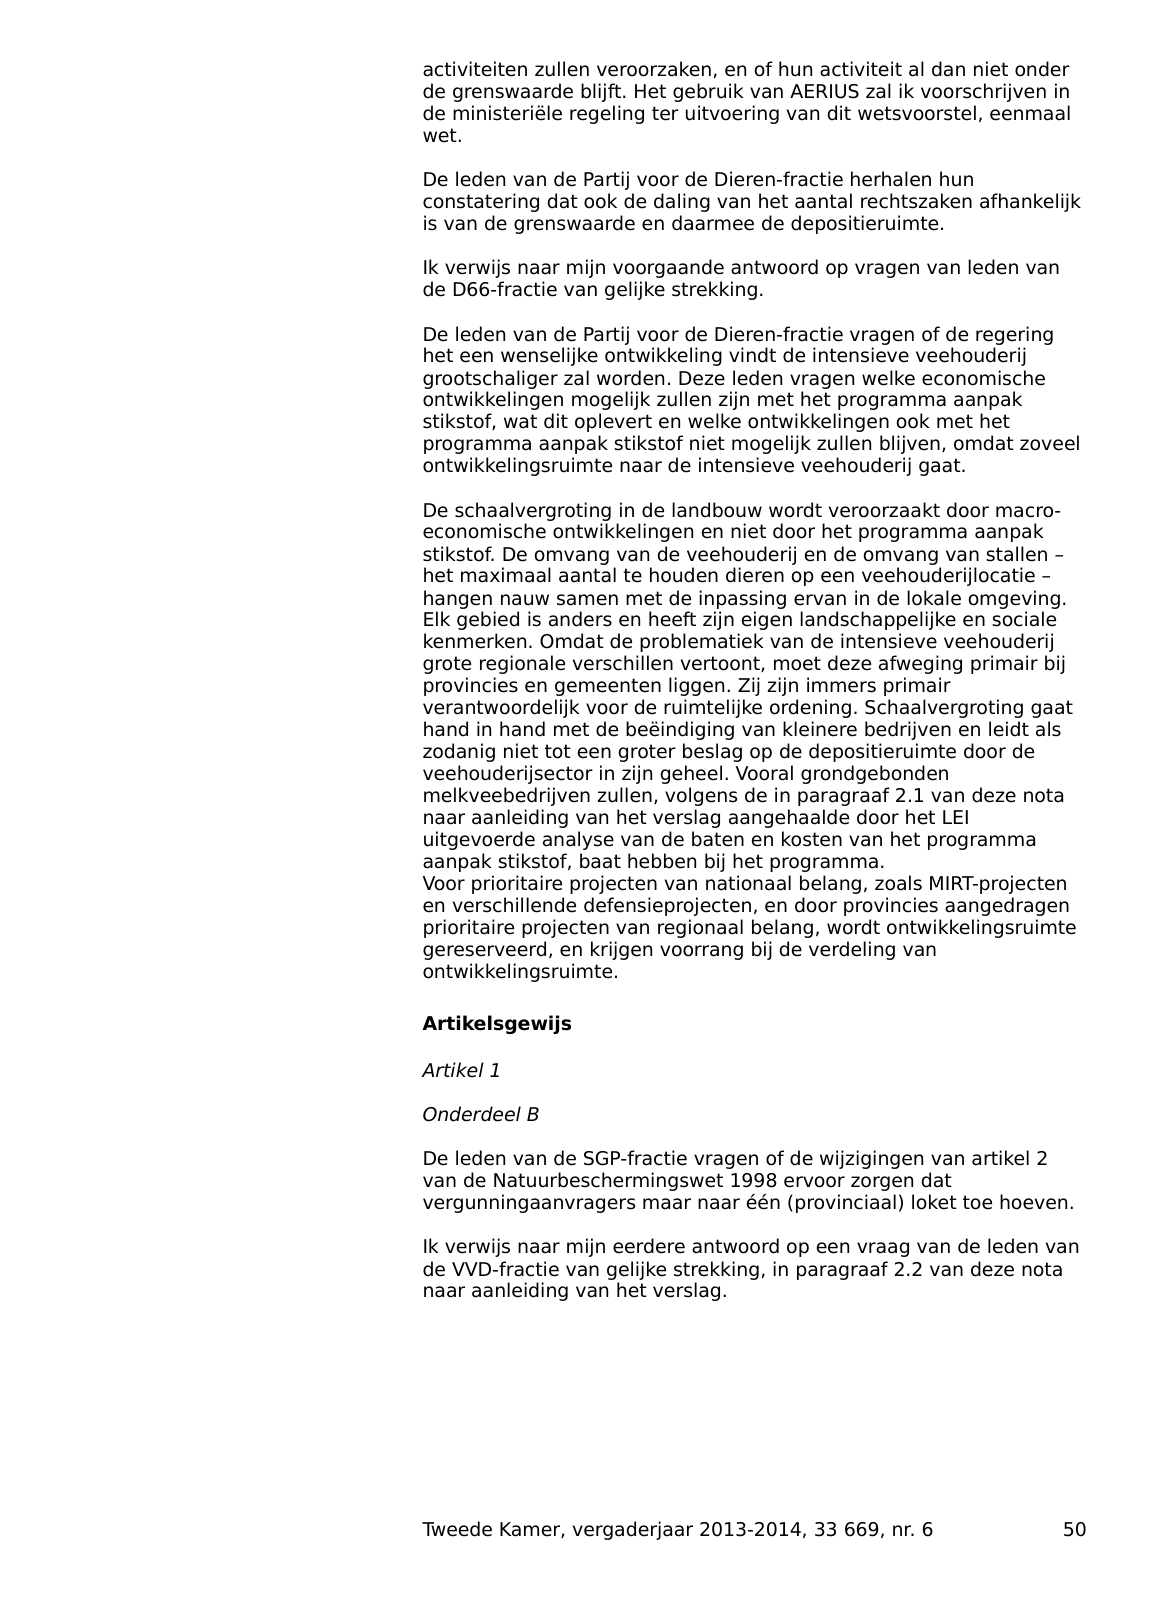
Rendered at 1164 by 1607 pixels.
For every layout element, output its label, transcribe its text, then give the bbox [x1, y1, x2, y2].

text De leden van de Partij voor de Dieren-fractie herhalen hun constatering dat ook de daling van het aantal rechtszaken afhankelijk is van de grenswaarde en daarmee de depositieruimte. [422, 169, 1087, 235]
text activiteiten zullen veroorzaken, en of hun activiteit al dan niet onder de grenswaarde blijft. Het gebruik van AERIUS zal ik voorschrijven in de ministeriële regeling ter uitvoering van dit wetsvoorstel, eenmaal wet. [422, 59, 1087, 147]
text De schaalvergroting in de landbouw wordt veroorzaakt door macro-economische ontwikkelingen en niet door het programma aanpak stikstof. De omvang van de veehouderij en de omvang van stallen – het maximaal aantal te houden dieren op een veehouderijlocatie – hangen nauw samen met de inpassing ervan in de lokale omgeving. Elk gebied is anders en heeft zijn eigen landschappelijke en sociale kenmerken. Omdat de problematiek van de intensieve veehouderij grote regionale verschillen vertoont, moet deze afweging primair bij provincies en gemeenten liggen. Zij zijn immers primair verantwoordelijk voor de ruimtelijke ordening. Schaalvergroting gaat hand in hand met de beëindiging van kleinere bedrijven en leidt als zodanig niet tot een groter beslag op de depositieruimte door de veehouderijsector in zijn geheel. Vooral grondgebonden melkveebedrijven zullen, volgens de in paragraaf 2.1 van deze nota naar aanleiding van het verslag aangehaalde door het LEI uitgevoerde analyse van de baten en kosten van het programma aanpak stikstof, baat hebben bij het programma. [422, 499, 1087, 873]
subtitle Artikel 1 [422, 1060, 1087, 1082]
text De leden van de Partij voor de Dieren-fractie vragen of de regering het een wenselijke ontwikkeling vindt de intensieve veehouderij grootschaliger zal worden. Deze leden vragen welke economische ontwikkelingen mogelijk zullen zijn met het programma aanpak stikstof, wat dit oplevert en welke ontwikkelingen ook met het programma aanpak stikstof niet mogelijk zullen blijven, omdat zoveel ontwikkelingsruimte naar de intensieve veehouderij gaat. [422, 323, 1087, 477]
text Ik verwijs naar mijn voorgaande antwoord op vragen van leden van de D66-fractie van gelijke strekking. [422, 257, 1087, 301]
text Voor prioritaire projecten van nationaal belang, zoals MIRT-projecten en verschillende defensieprojecten, en door provincies aangedragen prioritaire projecten van regionaal belang, wordt ontwikkelingsruimte gereserveerd, en krijgen voorrang bij de verdeling van ontwikkelingsruimte. [422, 873, 1087, 983]
subtitle Artikelsgewijs [422, 1013, 1087, 1035]
text Ik verwijs naar mijn eerdere antwoord op een vraag van de leden van de VVD-fractie van gelijke strekking, in paragraaf 2.2 van deze nota naar aanleiding van het verslag. [422, 1236, 1087, 1302]
text De leden van de SGP-fractie vragen of de wijzigingen van artikel 2 van de Natuurbeschermingswet 1998 ervoor zorgen dat vergunningaanvragers maar naar één (provinciaal) loket toe hoeven. [422, 1148, 1087, 1214]
subtitle Onderdeel B [422, 1104, 1087, 1126]
